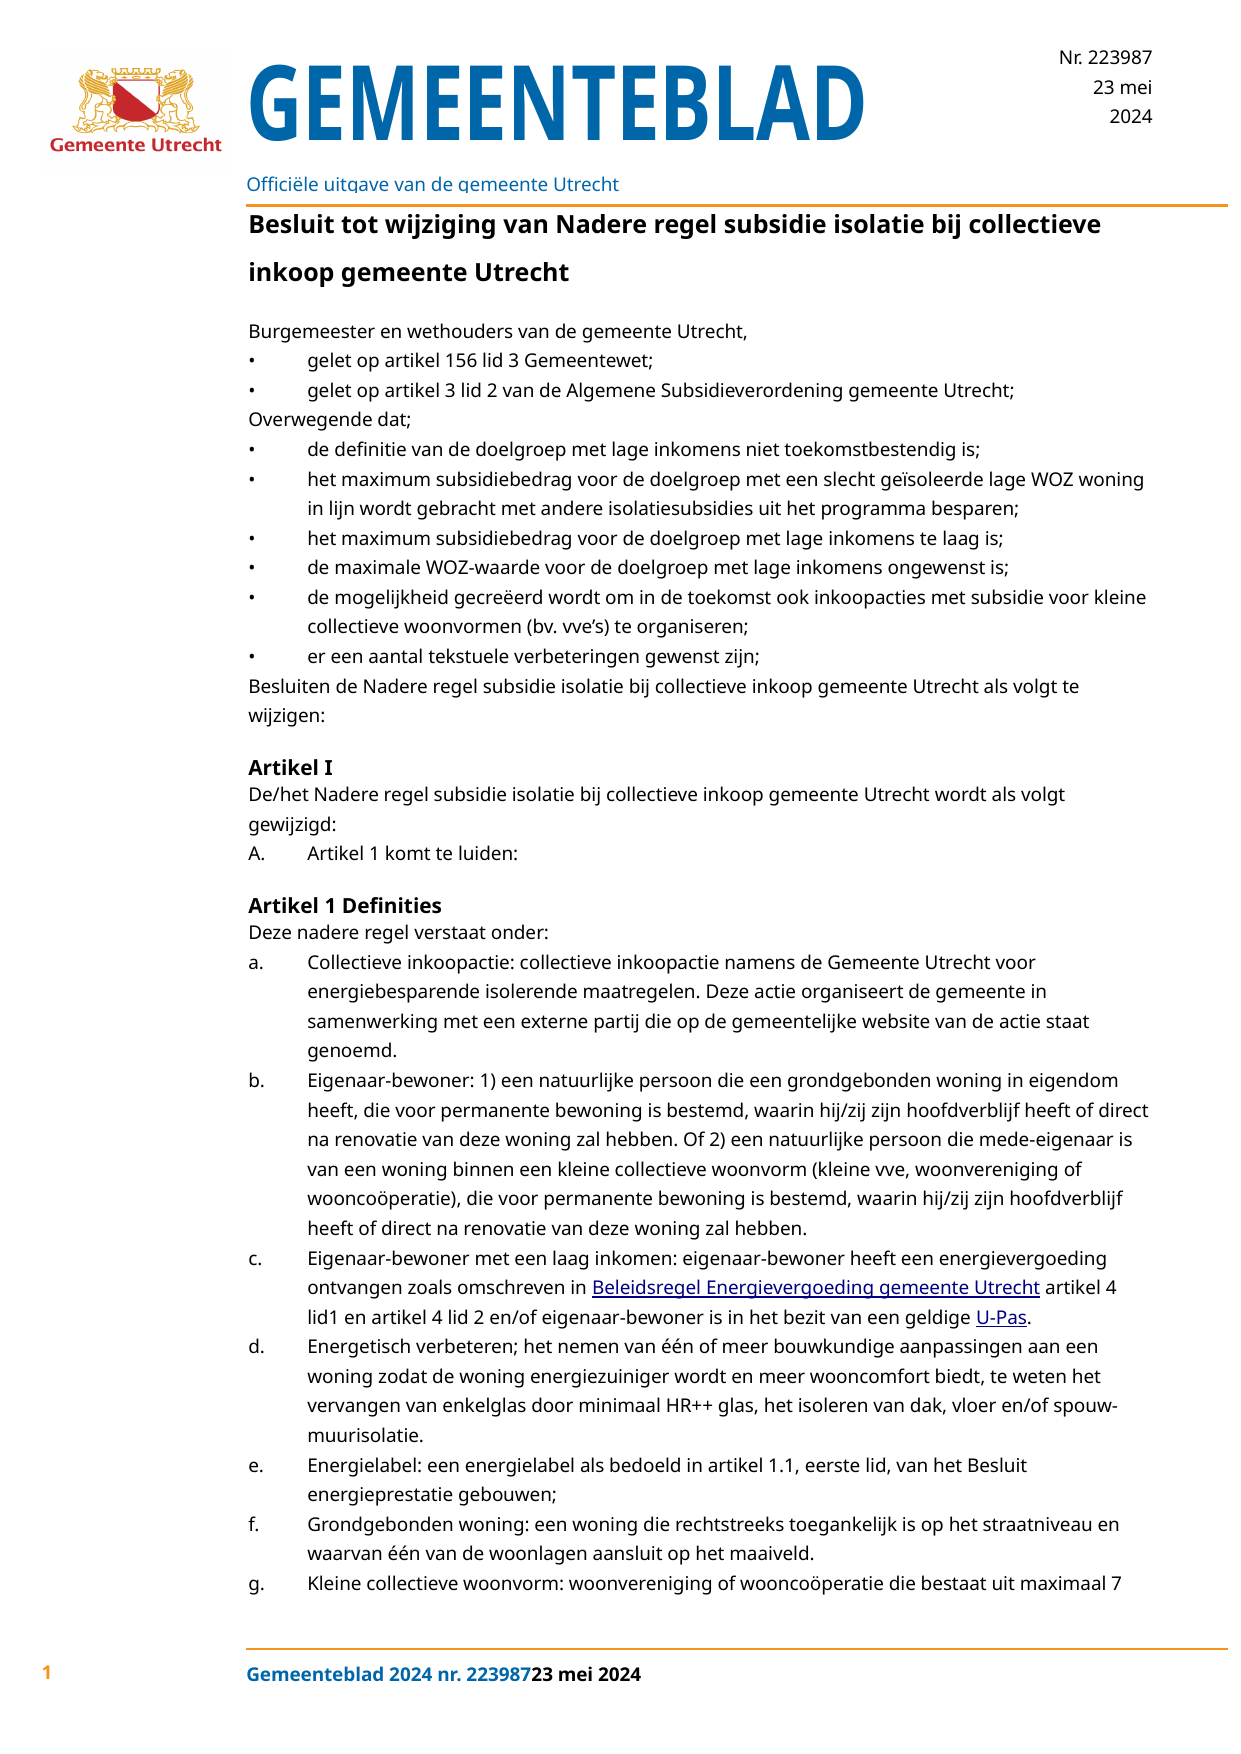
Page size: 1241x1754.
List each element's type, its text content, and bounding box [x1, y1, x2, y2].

list Energetisch verbeteren; het nemen van één of meer bouwkundige aanpassingen aan een woning zodat de woning energiezuiniger wordt en meer wooncomfort biedt, te weten het vervangen van enkelglas door minimaal HR++ glas, het isoleren van dak, vloer en/of spouw- muurisolatie. [248, 1333, 1152, 1448]
list de mogelijkheid gecreëerd wordt om in de toekomst ook inkoopacties met subsidie voor kleine collectieve woonvormen (bv. vve’s) te organiseren; [248, 584, 1152, 639]
list Eigenaar-bewoner: 1) een natuurlijke persoon die een grondgebonden woning in eigendom heeft, die voor permanente bewoning is bestemd, waarin hij/zij zijn hoofdverblijf heeft of direct na renovatie van deze woning zal hebben. Of 2) een natuurlijke persoon die mede-eigenaar is van een woning binnen een kleine collectieve woonvorm (kleine vve, woonvereniging of wooncoöperatie), die voor permanente bewoning is bestemd, waarin hij/zij zijn hoofdverblijf heeft of direct na renovatie van deze woning zal hebben. [248, 1067, 1152, 1241]
list Kleine collectieve woonvorm: woonvereniging of wooncoöperatie die bestaat uit maximaal 7 [248, 1570, 1152, 1596]
picture [41, 47, 231, 172]
text Deze nadere regel verstaat onder: [248, 919, 1152, 945]
text Burgemeester en wethouders van de gemeente Utrecht, [248, 318, 1152, 344]
list Energielabel: een energielabel als bedoeld in artikel 1.1, eerste lid, van het Besluit energieprestatie gebouwen; [248, 1452, 1152, 1507]
list er een aantal tekstuele verbeteringen gewenst zijn; [248, 643, 1152, 669]
list Collectieve inkoopactie: collectieve inkoopactie namens de Gemeente Utrecht voor energiebesparende isolerende maatregelen. Deze actie organiseert de gemeente in samenwerking met een externe partij die op de gemeentelijke website van de actie staat genoemd. [248, 949, 1152, 1063]
text Besluit tot wijziging van Nadere regel subsidie isolatie bij collectieve inkoop gemeente Utrecht [248, 207, 1152, 288]
list de definitie van de doelgroep met lage inkomens niet toekomstbestendig is; [248, 436, 1152, 462]
list het maximum subsidiebedrag voor de doelgroep met een slecht geïsoleerde lage WOZ woning in lijn wordt gebracht met andere isolatiesubsidies uit het programma besparen; [248, 466, 1152, 521]
list Grondgebonden woning: een woning die rechtstreeks toegankelijk is op het straatniveau en waarvan één van de woonlagen aansluit op het maaiveld. [248, 1511, 1152, 1566]
text Artikel 1 Definities [248, 891, 1152, 919]
list gelet op artikel 156 lid 3 Gemeentewet; [248, 347, 1152, 373]
list gelet op artikel 3 lid 2 van de Algemene Subsidieverordening gemeente Utrecht; [248, 377, 1152, 403]
text Overwegende dat; [248, 407, 1152, 432]
list Artikel 1 komt te luiden: [248, 841, 1152, 866]
text De/het Nadere regel subsidie isolatie bij collectieve inkoop gemeente Utrecht wordt als volgt gewijzigd: [248, 781, 1152, 837]
list de maximale WOZ-waarde voor de doelgroep met lage inkomens ongewenst is; [248, 554, 1152, 580]
list het maximum subsidiebedrag voor de doelgroep met lage inkomens te laag is; [248, 525, 1152, 551]
text Besluiten de Nadere regel subsidie isolatie bij collectieve inkoop gemeente Utrecht als volgt te wijzigen: [248, 673, 1152, 728]
list Eigenaar-bewoner met een laag inkomen: eigenaar-bewoner heeft een energievergoeding ontvangen zoals omschreven in Beleidsregel Energievergoeding gemeente Utrecht artikel 4 lid1 en artikel 4 lid 2 en/of eigenaar-bewoner is in het bezit van een geldige U-Pas. [248, 1245, 1152, 1330]
text Artikel I [248, 753, 1152, 781]
